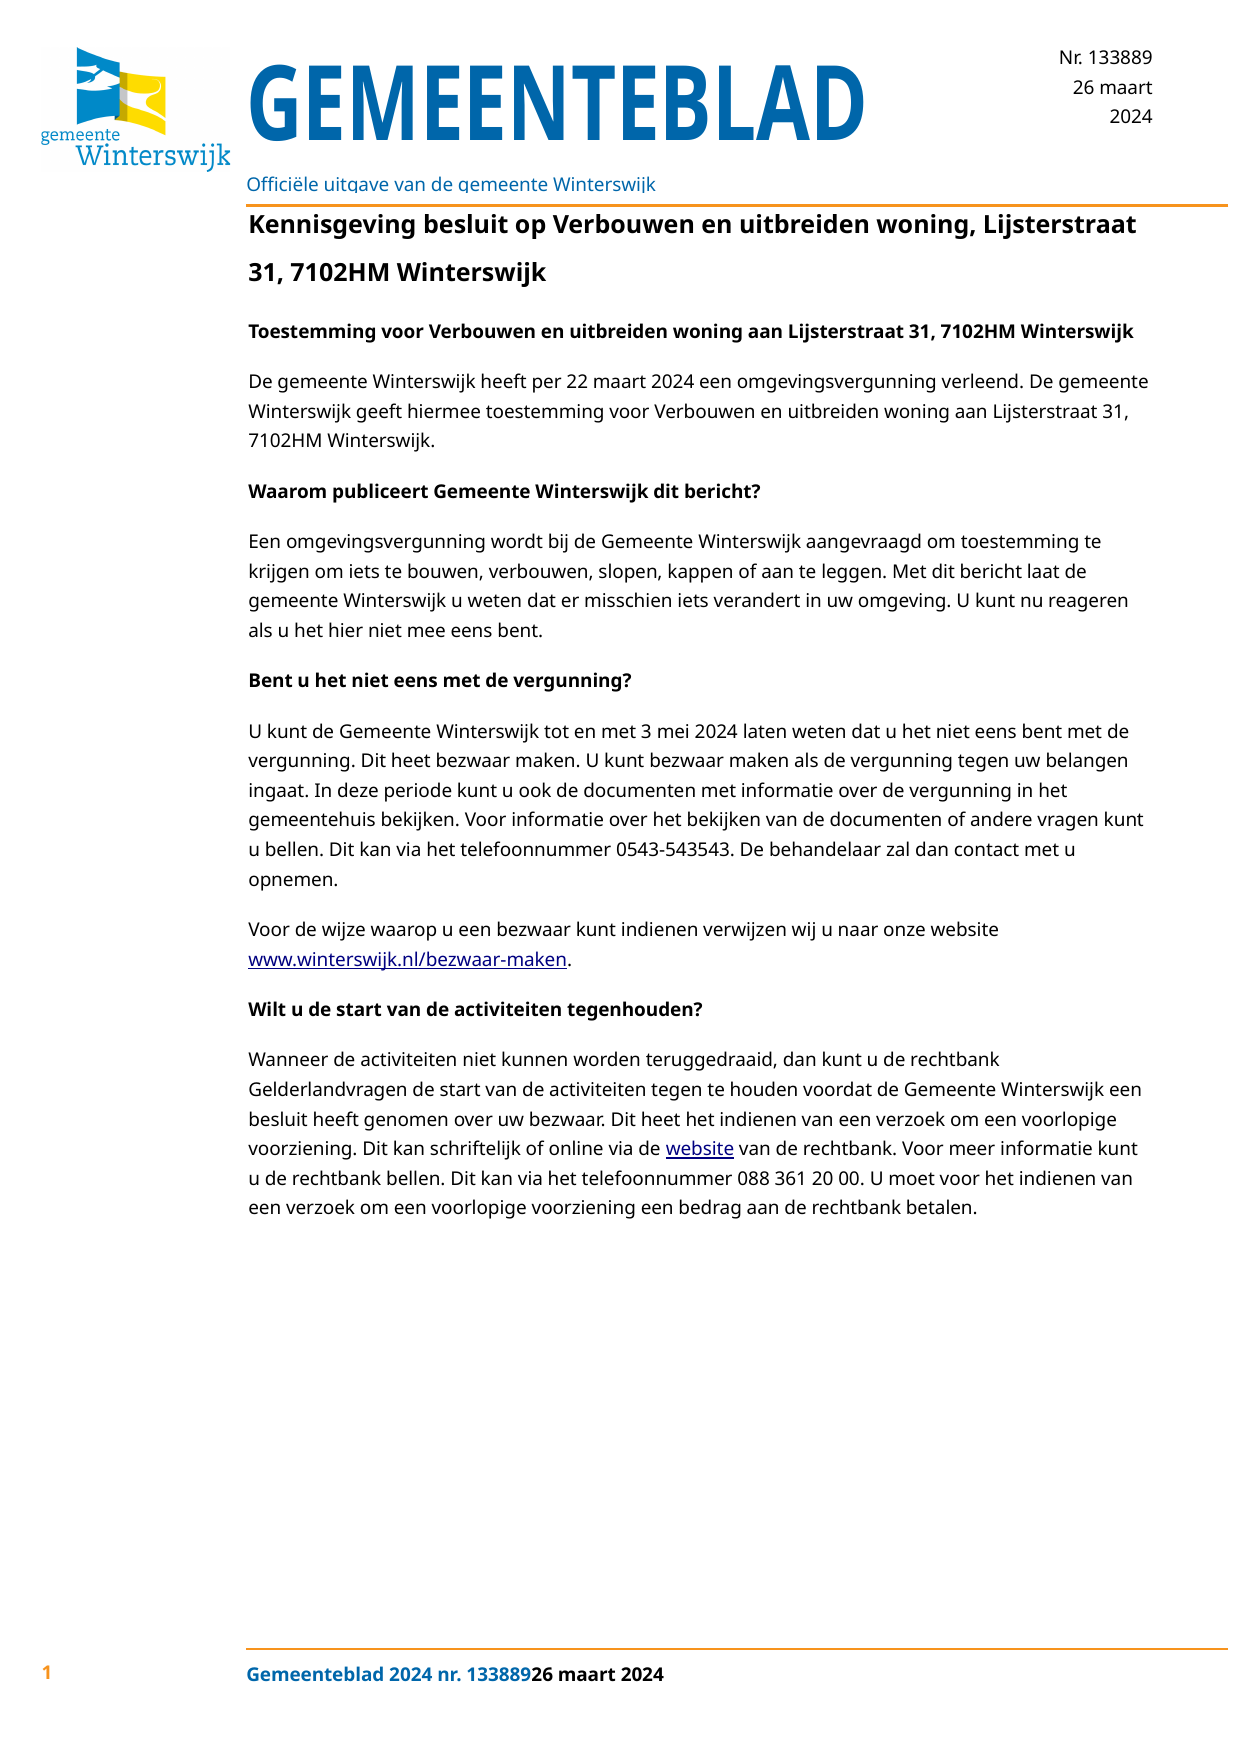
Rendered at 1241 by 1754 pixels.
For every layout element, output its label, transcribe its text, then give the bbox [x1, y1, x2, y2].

text Voor de wijze waarop u een bezwaar kunt indienen verwijzen wij u naar onze website www.winterswijk.nl/bezwaar-maken. [248, 916, 1152, 972]
text Kennisgeving besluit op Verbouwen en uitbreiden woning, Lijsterstraat 31, 7102HM Winterswijk [248, 207, 1152, 288]
picture [41, 47, 231, 172]
text Waarom publiceert Gemeente Winterswijk dit bericht? [248, 478, 1152, 504]
picture [225, 153, 231, 162]
text De gemeente Winterswijk heeft per 22 maart 2024 een omgevingsvergunning verleend. De gemeente Winterswijk geeft hiermee toestemming voor Verbouwen en uitbreiden woning aan Lijsterstraat 31, 7102HM Winterswijk. [248, 368, 1152, 453]
text Toestemming voor Verbouwen en uitbreiden woning aan Lijsterstraat 31, 7102HM Winterswijk [248, 318, 1152, 344]
text U kunt de Gemeente Winterswijk tot en met 3 mei 2024 laten weten dat u het niet eens bent met de vergunning. Dit heet bezwaar maken. U kunt bezwaar maken als de vergunning tegen uw belangen ingaat. In deze periode kunt u ook de documenten met informatie over de vergunning in het gemeentehuis bekijken. Voor informatie over het bekijken van de documenten of andere vragen kunt u bellen. Dit kan via het telefoonnummer 0543-543543. De behandelaar zal dan contact met u opnemen. [248, 718, 1152, 892]
text Wilt u de start van de activiteiten tegenhouden? [248, 996, 1152, 1022]
text Een omgevingsvergunning wordt bij de Gemeente Winterswijk aangevraagd om toestemming te krijgen om iets te bouwen, verbouwen, slopen, kappen of aan te leggen. Met dit bericht laat de gemeente Winterswijk u weten dat er misschien iets verandert in uw omgeving. U kunt nu reageren als u het hier niet mee eens bent. [248, 528, 1152, 643]
text Wanneer de activiteiten niet kunnen worden teruggedraaid, dan kunt u de rechtbank Gelderlandvragen de start van de activiteiten tegen te houden voordat de Gemeente Winterswijk een besluit heeft genomen over uw bezwaar. Dit heet het indienen van een verzoek om een voorlopige voorziening. Dit kan schriftelijk of online via de website van de rechtbank. Voor meer informatie kunt u de rechtbank bellen. Dit kan via het telefoonnummer 088 361 20 00. U moet voor het indienen van een verzoek om een voorlopige voorziening een bedrag aan de rechtbank betalen. [248, 1047, 1152, 1220]
text Bent u het niet eens met de vergunning? [248, 667, 1152, 693]
